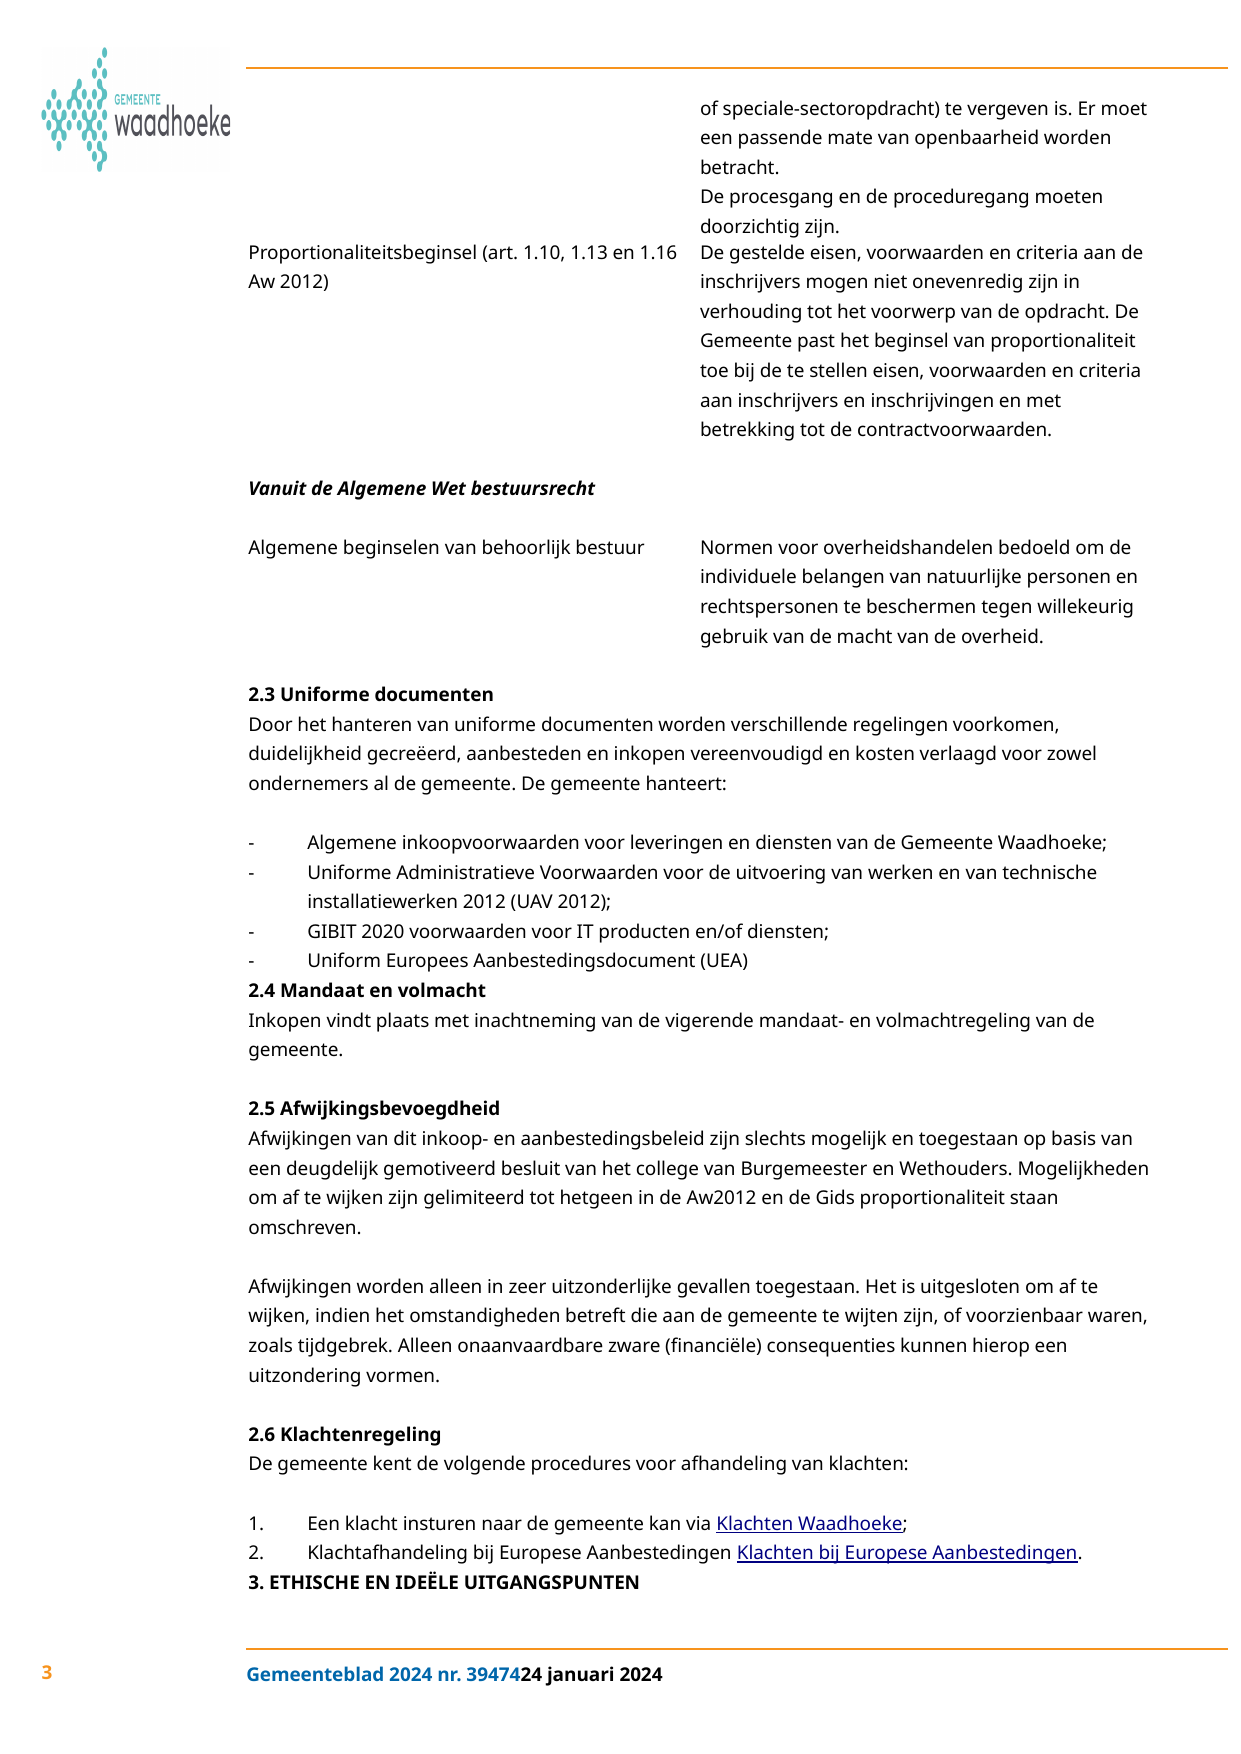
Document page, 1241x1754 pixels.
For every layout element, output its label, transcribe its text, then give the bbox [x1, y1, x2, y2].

list Algemene inkoopvoorwaarden voor leveringen en diensten van de Gemeente Waadhoeke; [248, 829, 1152, 855]
text Door het hanteren van uniforme documenten worden verschillende regelingen voorkomen, duidelijkheid gecreëerd, aanbesteden en inkopen vereenvoudigd en kosten verlaagd voor zowel ondernemers al de gemeente. De gemeente hanteert: [248, 711, 1152, 796]
list Uniforme Administratieve Voorwaarden voor de uitvoering van werken en van technische installatiewerken 2012 (UAV 2012); [248, 859, 1152, 914]
text 2.3 Uniforme documenten [248, 681, 1152, 707]
table_header Algemene beginselen van behoorlijk bestuur [248, 534, 700, 649]
text 3. ETHISCHE EN IDEËLE UITGANGSPUNTEN [248, 1569, 1152, 1595]
text Afwijkingen van dit inkoop- en aanbestedingsbeleid zijn slechts mogelijk en toegestaan op basis van een deugdelijk gemotiveerd besluit van het college van Burgemeester en Wethouders. Mogelijkheden om af te wijken zijn gelimiteerd tot hetgeen in de Aw2012 en de Gids proportionaliteit staan omschreven. [248, 1125, 1152, 1240]
table_cell of speciale-sectoropdracht) te vergeven is. Er moet een passende mate van openbaarheid worden betracht. De procesgang en de proceduregang moeten doorzichtig zijn. [700, 95, 1152, 239]
list GIBIT 2020 voorwaarden voor IT producten en/of diensten; [248, 918, 1152, 944]
text Vanuit de Algemene Wet bestuursrecht [248, 475, 1152, 501]
text De gemeente kent de volgende procedures voor afhandeling van klachten: [248, 1451, 1152, 1476]
list Een klacht insturen naar de gemeente kan via Klachten Waadhoeke; [248, 1510, 1152, 1536]
table_cell [248, 95, 700, 239]
text Afwijkingen worden alleen in zeer uitzonderlijke gevallen toegestaan. Het is uitgesloten om af te wijken, indien het omstandigheden betreft die aan de gemeente te wijten zijn, of voorzienbaar waren, zoals tijdgebrek. Alleen onaanvaardbare zware (financiële) consequenties kunnen hierop een uitzondering vormen. [248, 1273, 1152, 1388]
table_header Normen voor overheidshandelen bedoeld om de individuele belangen van natuurlijke personen en rechtspersonen te beschermen tegen willekeurig gebruik van de macht van de overheid. [700, 534, 1152, 649]
text 2.4 Mandaat en volmacht [248, 977, 1152, 1003]
list Uniform Europees Aanbestedingsdocument (UEA) [248, 948, 1152, 973]
table_cell Proportionaliteitsbeginsel (art. 1.10, 1.13 en 1.16 Aw 2012) [248, 239, 700, 442]
text Inkopen vindt plaats met inachtneming van de vigerende mandaat- en volmachtregeling van de gemeente. [248, 1007, 1152, 1062]
text 2.5 Afwijkingsbevoegdheid [248, 1096, 1152, 1121]
table_cell De gestelde eisen, voorwaarden en criteria aan de inschrijvers mogen niet onevenredig zijn in verhouding tot het voorwerp van de opdracht. De Gemeente past het beginsel van proportionaliteit toe bij de te stellen eisen, voorwaarden en criteria aan inschrijvers en inschrijvingen en met betrekking tot de contractvoorwaarden. [700, 239, 1152, 442]
picture [41, 47, 231, 172]
list Klachtafhandeling bij Europese Aanbestedingen Klachten bij Europese Aanbestedingen. [248, 1539, 1152, 1565]
text 2.6 Klachtenregeling [248, 1421, 1152, 1447]
